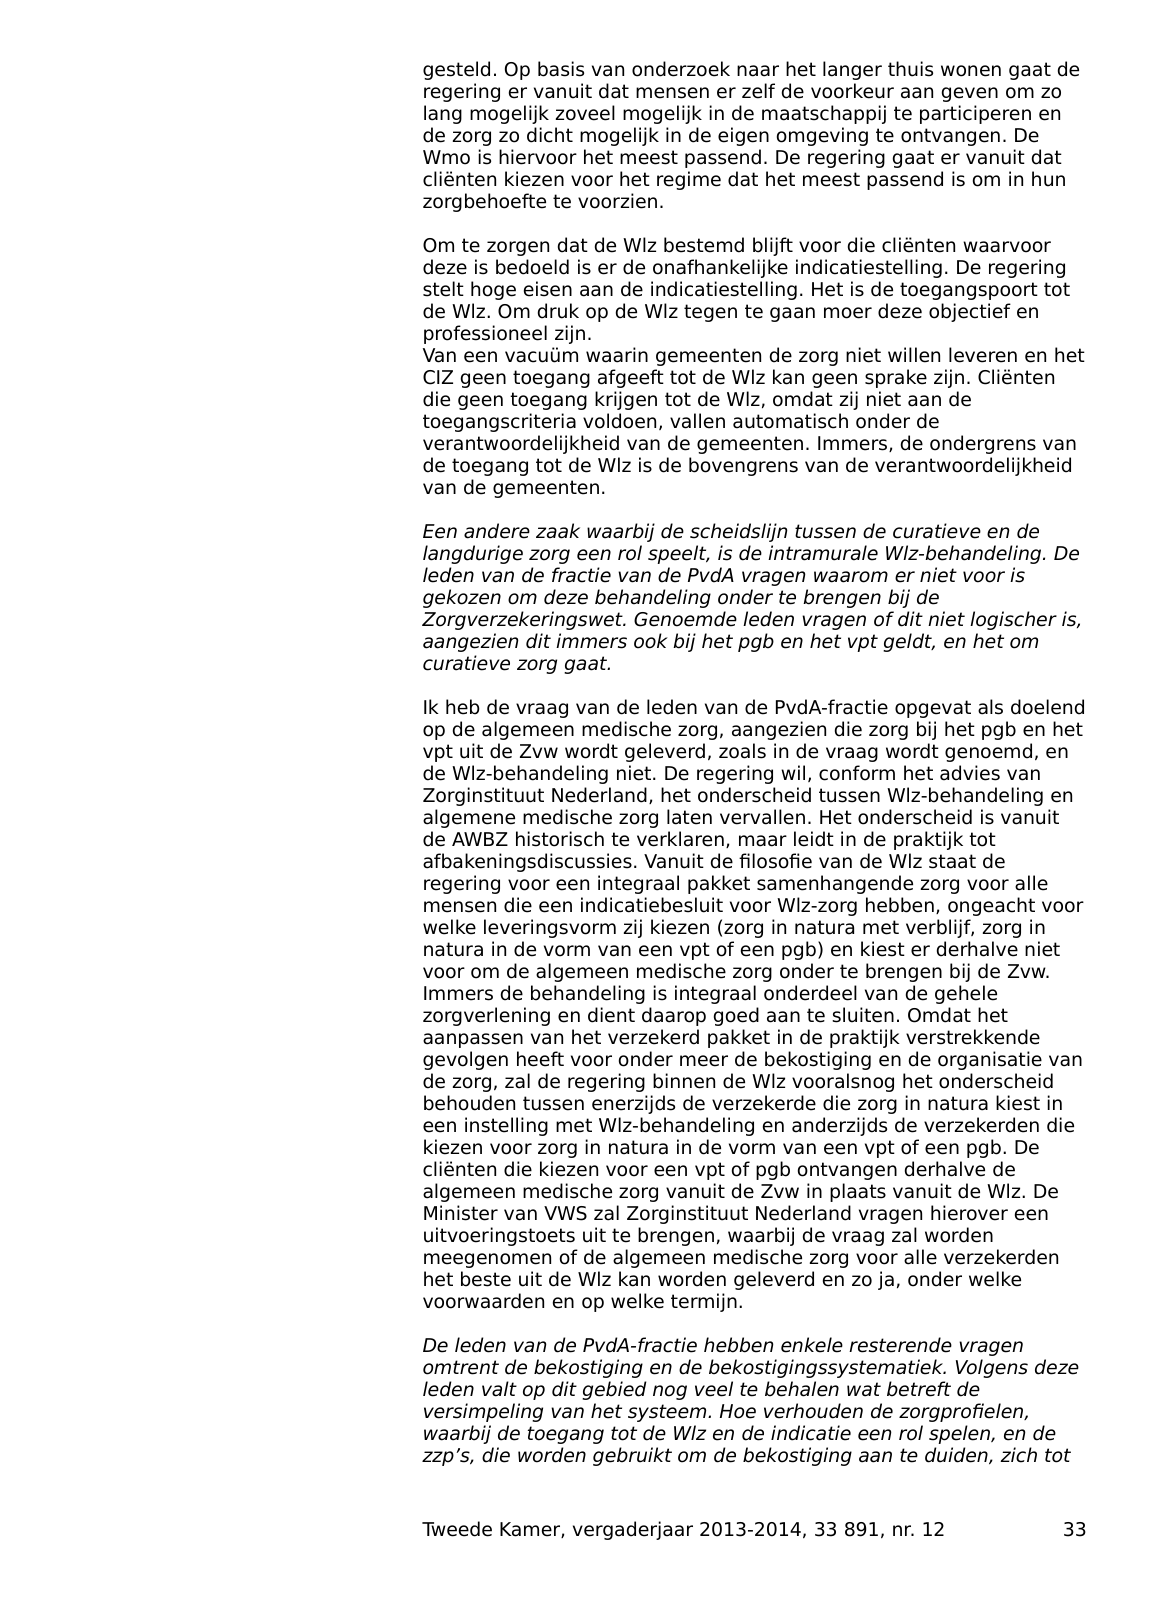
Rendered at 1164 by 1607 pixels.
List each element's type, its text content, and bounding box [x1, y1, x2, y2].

text De leden van de PvdA-fractie hebben enkele resterende vragen omtrent de bekostiging en de bekostigingssystematiek. Volgens deze leden valt op dit gebied nog veel te behalen wat betreft de versimpeling van het systeem. Hoe verhouden de zorgprofielen, waarbij de toegang tot de Wlz en de indicatie een rol spelen, en de zzp’s, die worden gebruikt om de bekostiging aan te duiden, zich tot [422, 1335, 1087, 1467]
text Ik heb de vraag van de leden van de PvdA-fractie opgevat als doelend op de algemeen medische zorg, aangezien die zorg bij het pgb en het vpt uit de Zvw wordt geleverd, zoals in de vraag wordt genoemd, en de Wlz-behandeling niet. De regering wil, conform het advies van Zorginstituut Nederland, het onderscheid tussen Wlz-behandeling en algemene medische zorg laten vervallen. Het onderscheid is vanuit de AWBZ historisch te verklaren, maar leidt in de praktijk tot afbakeningsdiscussies. Vanuit de filosofie van de Wlz staat de regering voor een integraal pakket samenhangende zorg voor alle mensen die een indicatiebesluit voor Wlz-zorg hebben, ongeacht voor welke leveringsvorm zij kiezen (zorg in natura met verblijf, zorg in natura in de vorm van een vpt of een pgb) en kiest er derhalve niet voor om de algemeen medische zorg onder te brengen bij de Zvw. Immers de behandeling is integraal onderdeel van de gehele zorgverlening en dient daarop goed aan te sluiten. Omdat het aanpassen van het verzekerd pakket in de praktijk verstrekkende gevolgen heeft voor onder meer de bekostiging en de organisatie van de zorg, zal de regering binnen de Wlz vooralsnog het onderscheid behouden tussen enerzijds de verzekerde die zorg in natura kiest in een instelling met Wlz-behandeling en anderzijds de verzekerden die kiezen voor zorg in natura in de vorm van een vpt of een pgb. De cliënten die kiezen voor een vpt of pgb ontvangen derhalve de algemeen medische zorg vanuit de Zvw in plaats vanuit de Wlz. De Minister van VWS zal Zorginstituut Nederland vragen hierover een uitvoeringstoets uit te brengen, waarbij de vraag zal worden meegenomen of de algemeen medische zorg voor alle verzekerden het beste uit de Wlz kan worden geleverd en zo ja, onder welke voorwaarden en op welke termijn. [422, 697, 1087, 1312]
text gesteld. Op basis van onderzoek naar het langer thuis wonen gaat de regering er vanuit dat mensen er zelf de voorkeur aan geven om zo lang mogelijk zoveel mogelijk in de maatschappij te participeren en de zorg zo dicht mogelijk in de eigen omgeving te ontvangen. De Wmo is hiervoor het meest passend. De regering gaat er vanuit dat cliënten kiezen voor het regime dat het meest passend is om in hun zorgbehoefte te voorzien. [422, 59, 1087, 213]
text Van een vacuüm waarin gemeenten de zorg niet willen leveren en het CIZ geen toegang afgeeft tot de Wlz kan geen sprake zijn. Cliënten die geen toegang krijgen tot de Wlz, omdat zij niet aan de toegangscriteria voldoen, vallen automatisch onder de verantwoordelijkheid van de gemeenten. Immers, de ondergrens van de toegang tot de Wlz is de bovengrens van de verantwoordelijkheid van de gemeenten. [422, 345, 1087, 499]
text Om te zorgen dat de Wlz bestemd blijft voor die cliënten waarvoor deze is bedoeld is er de onafhankelijke indicatiestelling. De regering stelt hoge eisen aan de indicatiestelling. Het is de toegangspoort tot de Wlz. Om druk op de Wlz tegen te gaan moer deze objectief en professioneel zijn. [422, 235, 1087, 345]
text Een andere zaak waarbij de scheidslijn tussen de curatieve en de langdurige zorg een rol speelt, is de intramurale Wlz-behandeling. De leden van de fractie van de PvdA vragen waarom er niet voor is gekozen om deze behandeling onder te brengen bij de Zorgverzekeringswet. Genoemde leden vragen of dit niet logischer is, aangezien dit immers ook bij het pgb en het vpt geldt, en het om curatieve zorg gaat. [422, 521, 1087, 675]
